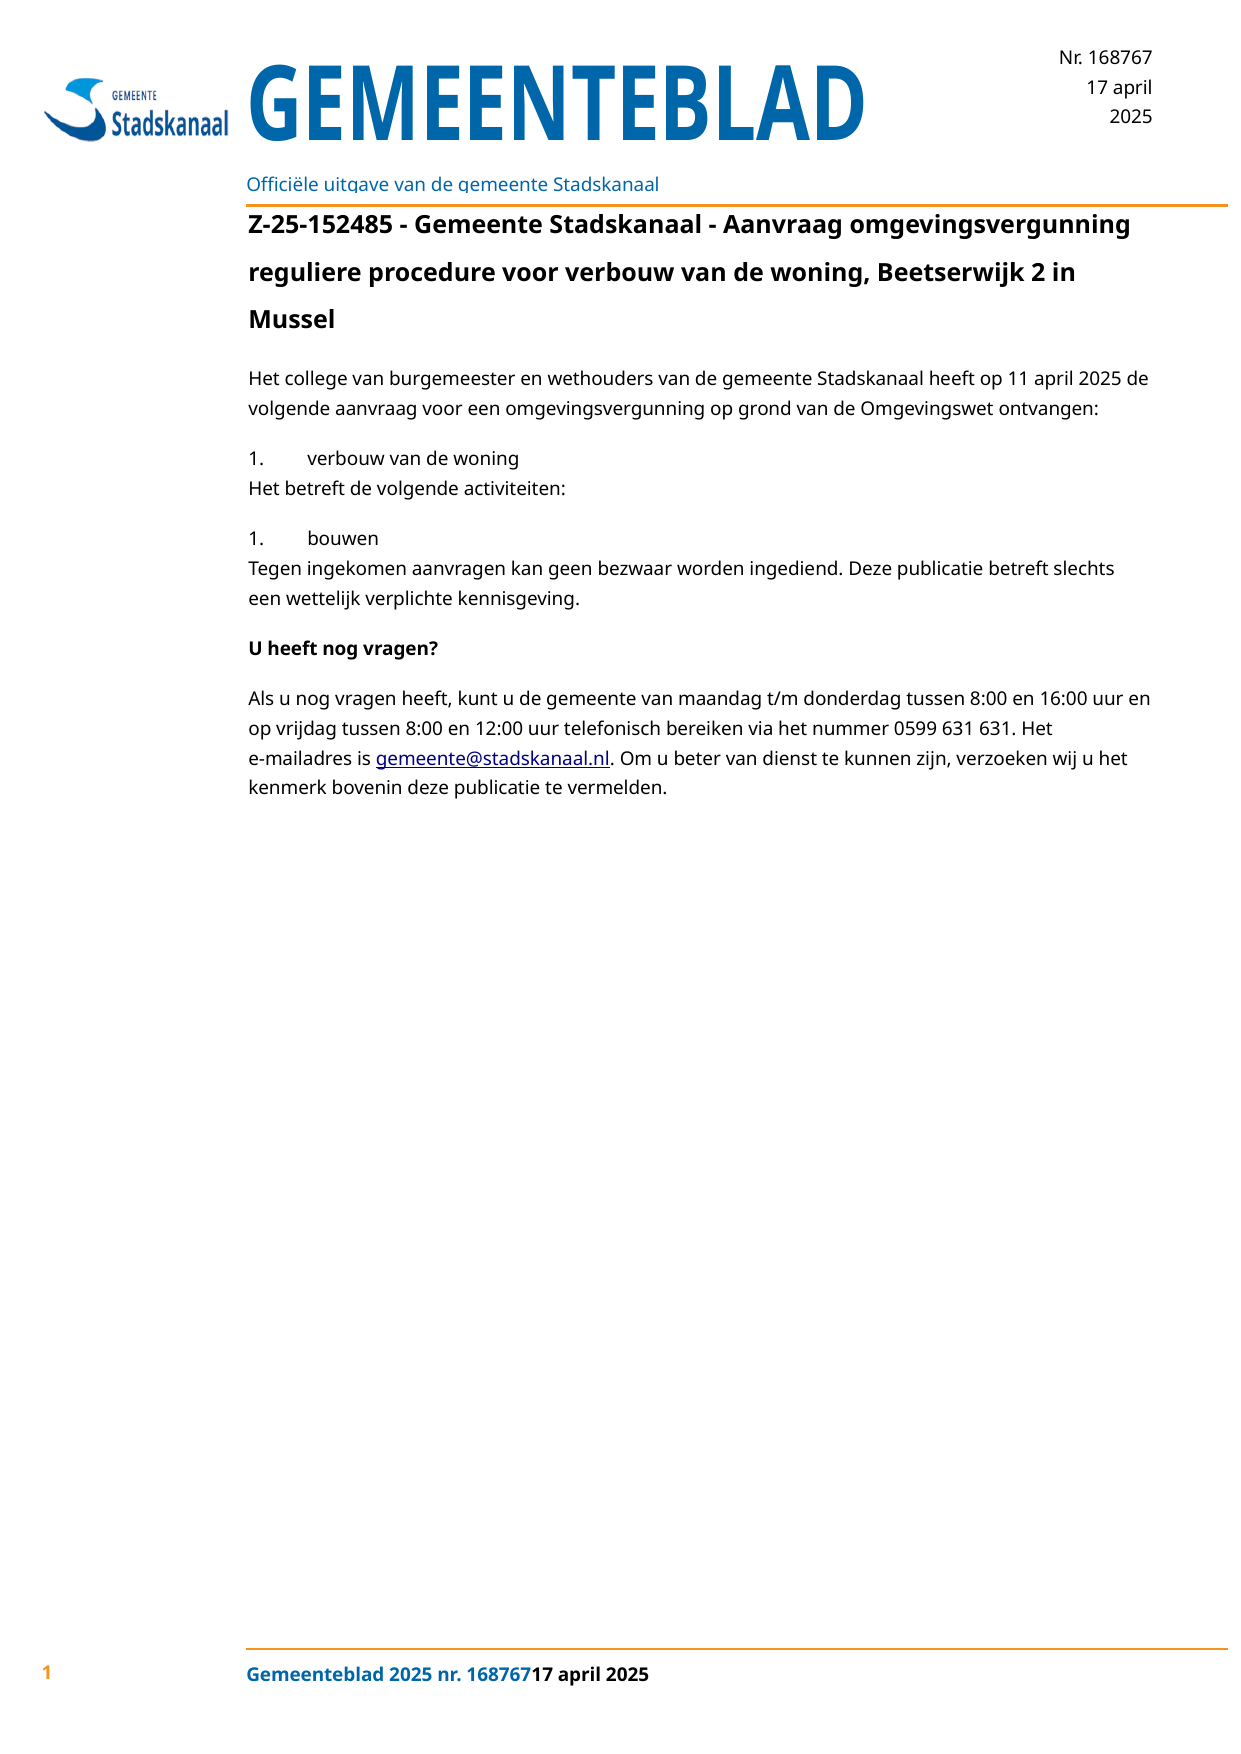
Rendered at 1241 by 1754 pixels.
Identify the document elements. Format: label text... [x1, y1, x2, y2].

text Als u nog vragen heeft, kunt u de gemeente van maandag t/m donderdag tussen 8:00 en 16:00 uur en op vrijdag tussen 8:00 en 12:00 uur telefonisch bereiken via het nummer 0599 631 631. Het e‑mailadres is gemeente@stadskanaal.nl. Om u beter van dienst te kunnen zijn, verzoeken wij u het kenmerk bovenin deze publicatie te vermelden. [248, 686, 1152, 800]
text Het betreft de volgende activiteiten: [248, 475, 1152, 501]
list verbouw van de woning [248, 446, 1152, 471]
list bouwen [248, 526, 1152, 551]
text Tegen ingekomen aanvragen kan geen bezwaar worden ingediend. Deze publicatie betreft slechts een wettelijk verplichte kennisgeving. [248, 555, 1152, 610]
text U heeft nog vragen? [248, 635, 1152, 661]
picture [41, 47, 231, 172]
text Het college van burgemeester en wethouders van de gemeente Stadskanaal heeft op 11 april 2025 de volgende aanvraag voor een omgevingsvergunning op grond van de Omgevingswet ontvangen: [248, 366, 1152, 421]
text Z-25-152485 - Gemeente Stadskanaal - Aanvraag omgevingsvergunning reguliere procedure voor verbouw van de woning, Beetserwijk 2 in Mussel [248, 207, 1152, 336]
